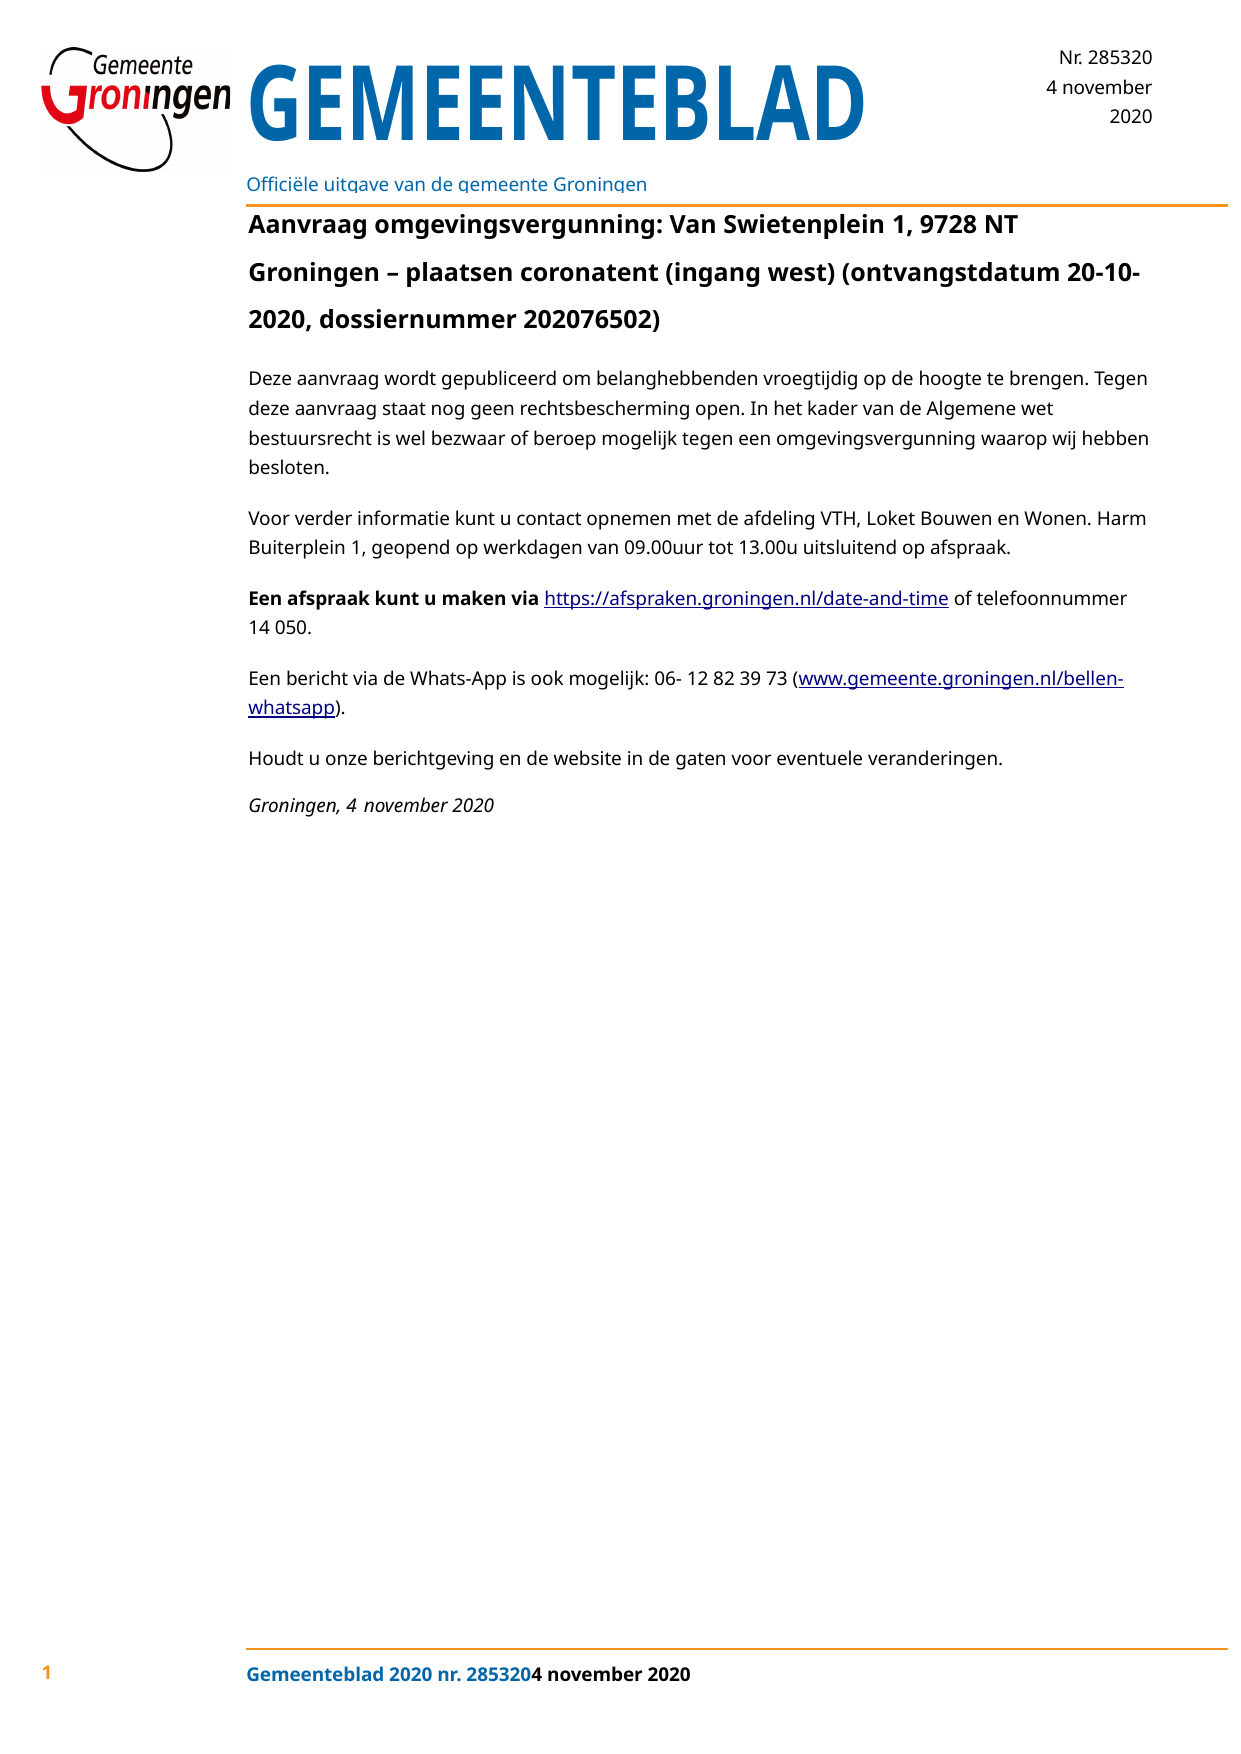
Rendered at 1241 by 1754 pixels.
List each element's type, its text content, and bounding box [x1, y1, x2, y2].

text Groningen, 4 november 2020 [248, 792, 1152, 818]
text Voor verder informatie kunt u contact opnemen met de afdeling VTH, Loket Bouwen en Wonen. Harm Buiterplein 1, geopend op werkdagen van 09.00uur tot 13.00u uitsluitend op afspraak. [248, 505, 1152, 560]
text Deze aanvraag wordt gepubliceerd om belanghebbenden vroegtijdig op de hoogte te brengen. Tegen deze aanvraag staat nog geen rechtsbescherming open. In het kader van de Algemene wet bestuursrecht is wel bezwaar of beroep mogelijk tegen een omgevingsvergunning waarop wij hebben besloten. [248, 366, 1152, 480]
text Een afspraak kunt u maken via https://afspraken.groningen.nl/date-and-time of telefoonnummer 14 050. [248, 585, 1152, 640]
picture [41, 47, 231, 172]
text Houdt u onze berichtgeving en de website in de gaten voor eventuele veranderingen. [248, 745, 1152, 770]
text Een bericht via de Whats-App is ook mogelijk: 06- 12 82 39 73 (www.gemeente.groningen.nl/bellen-whatsapp). [248, 665, 1152, 720]
text Aanvraag omgevingsvergunning: Van Swietenplein 1, 9728 NT Groningen – plaatsen coronatent (ingang west) (ontvangstdatum 20-10-2020, dossiernummer 202076502) [248, 207, 1152, 336]
